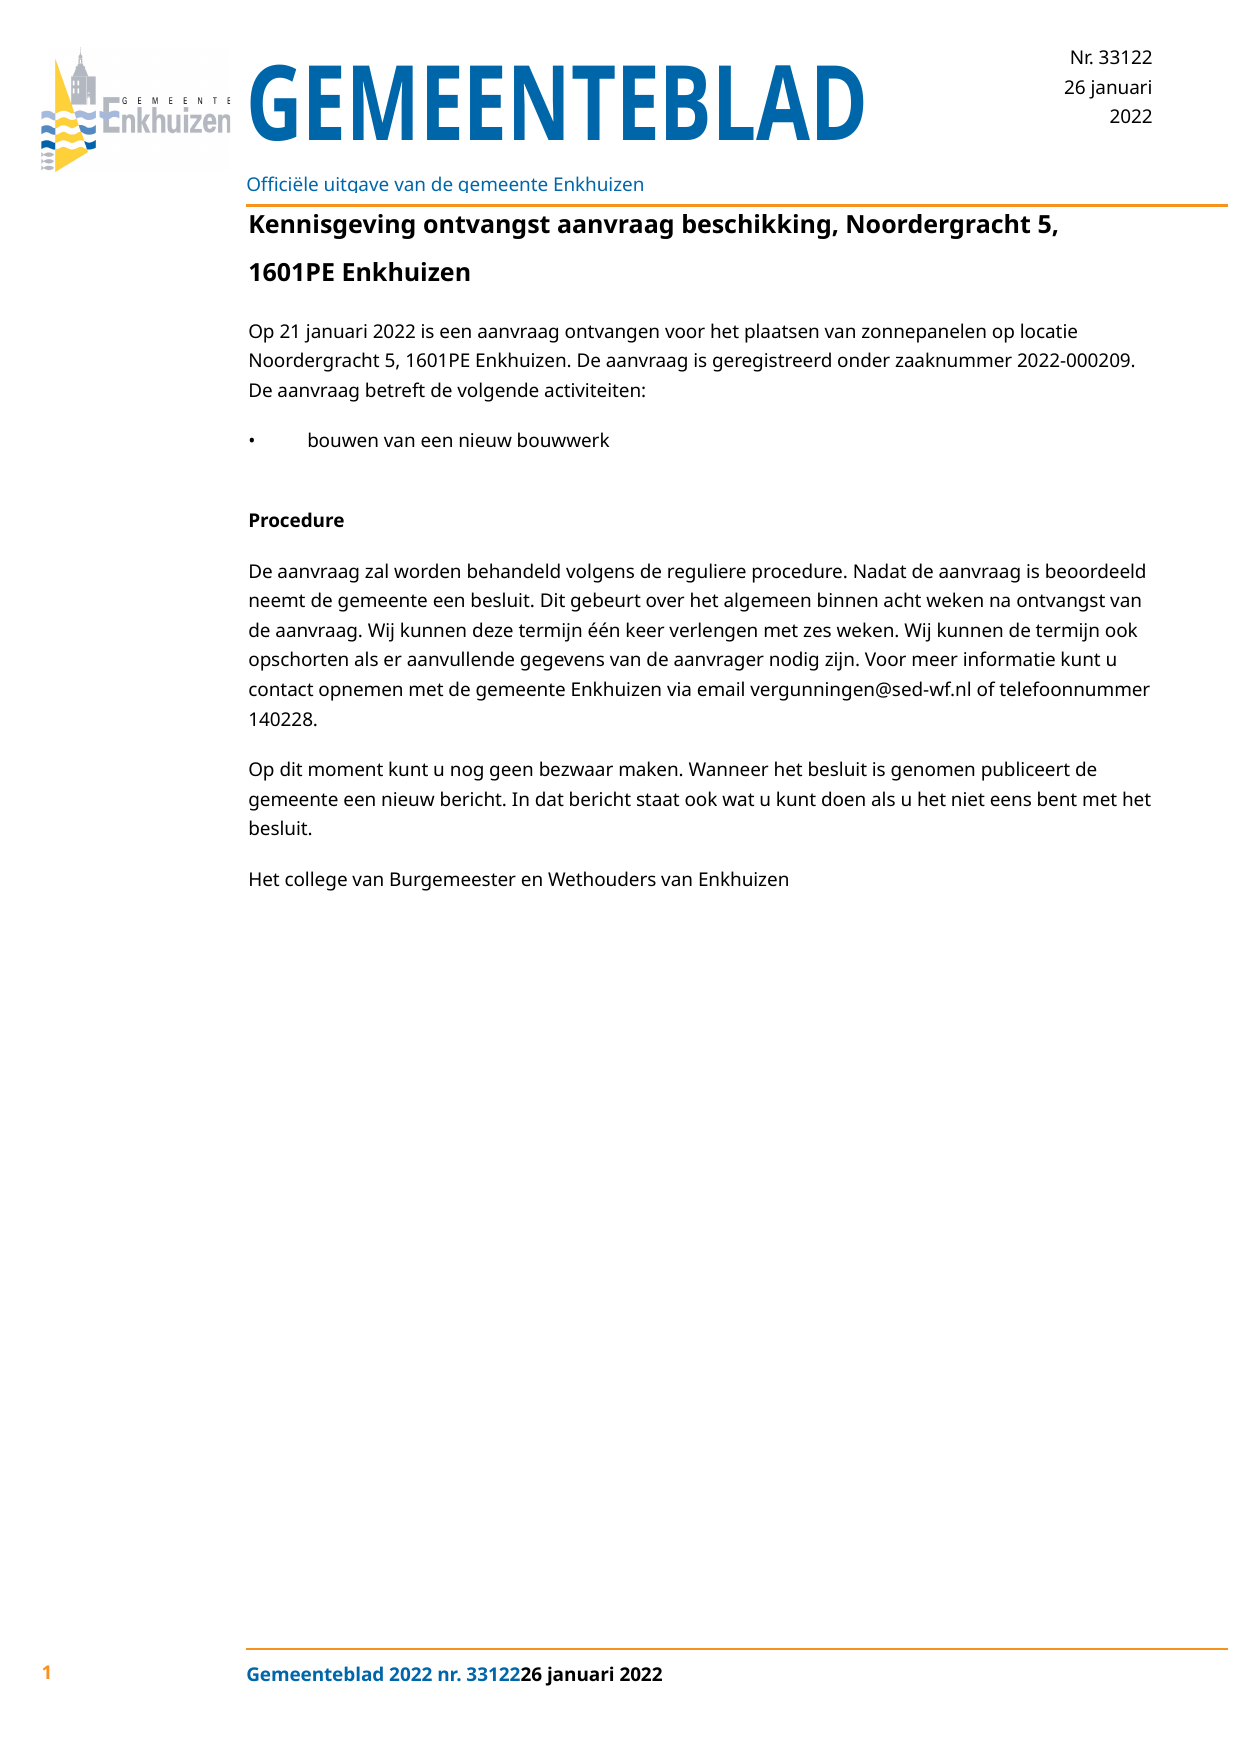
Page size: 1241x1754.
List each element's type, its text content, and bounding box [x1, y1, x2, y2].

text Procedure [248, 507, 1152, 533]
text De aanvraag zal worden behandeld volgens de reguliere procedure. Nadat de aanvraag is beoordeeld neemt de gemeente een besluit. Dit gebeurt over het algemeen binnen acht weken na ontvangst van de aanvraag. Wij kunnen deze termijn één keer verlengen met zes weken. Wij kunnen de termijn ook opschorten als er aanvullende gegevens van de aanvrager nodig zijn. Voor meer informatie kunt u contact opnemen met de gemeente Enkhuizen via email vergunningen@sed-wf.nl of telefoonnummer 140228. [248, 558, 1152, 732]
text Op 21 januari 2022 is een aanvraag ontvangen voor het plaatsen van zonnepanelen op locatie Noordergracht 5, 1601PE Enkhuizen. De aanvraag is geregistreerd onder zaaknummer 2022-000209. De aanvraag betreft de volgende activiteiten: [248, 318, 1152, 403]
text Het college van Burgemeester en Wethouders van Enkhuizen [248, 866, 1152, 892]
list bouwen van een nieuw bouwwerk [248, 427, 1152, 453]
text Kennisgeving ontvangst aanvraag beschikking, Noordergracht 5, 1601PE Enkhuizen [248, 207, 1152, 288]
text Op dit moment kunt u nog geen bezwaar maken. Wanneer het besluit is genomen publiceert de gemeente een nieuw bericht. In dat bericht staat ook wat u kunt doen als u het niet eens bent met het besluit. [248, 756, 1152, 841]
picture [41, 47, 231, 172]
